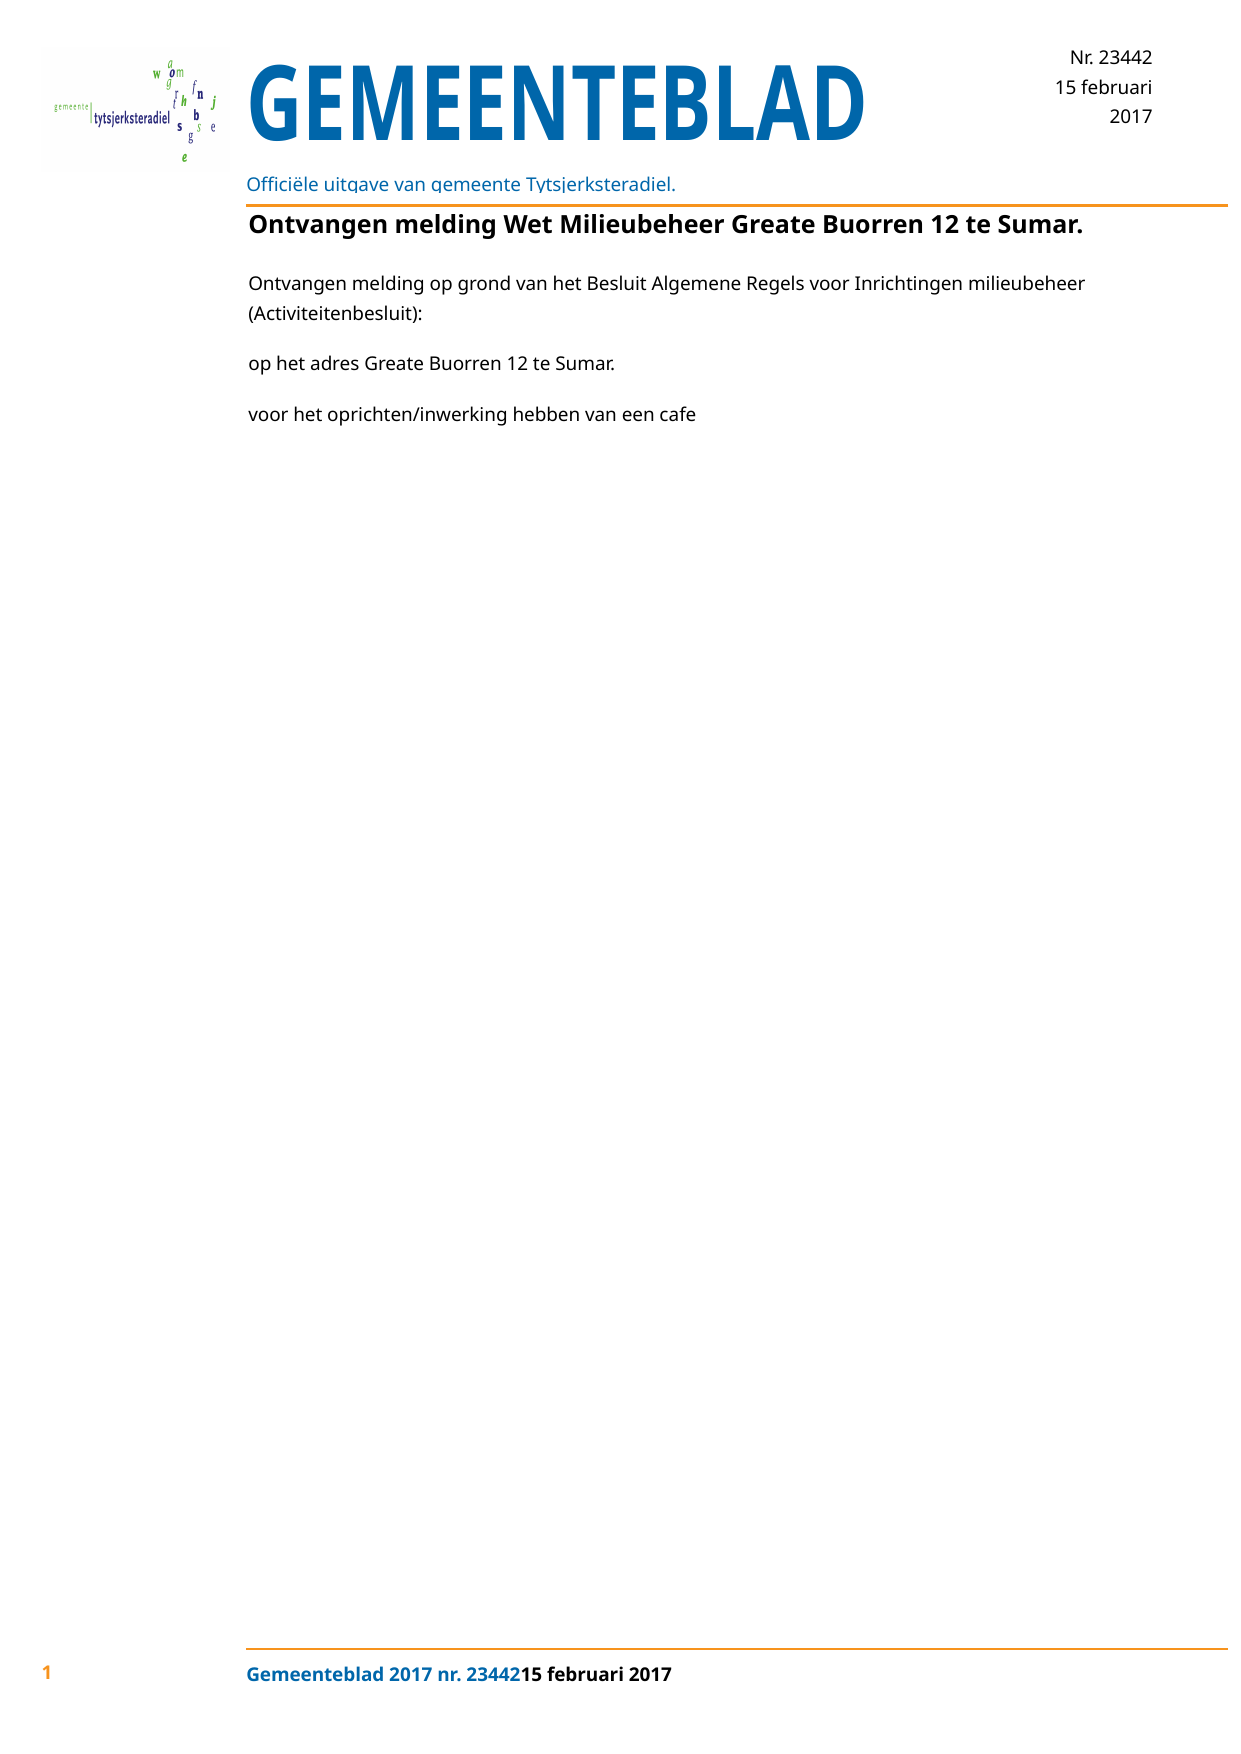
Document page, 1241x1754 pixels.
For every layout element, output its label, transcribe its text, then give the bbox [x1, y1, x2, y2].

text voor het oprichten/inwerking hebben van een cafe [248, 401, 1152, 426]
text Ontvangen melding Wet Milieubeheer Greate Buorren 12 te Sumar. [248, 207, 1152, 241]
picture [41, 47, 231, 172]
text Ontvangen melding op grond van het Besluit Algemene Regels voor Inrichtingen milieubeheer (Activiteitenbesluit): [248, 270, 1152, 326]
text op het adres Greate Buorren 12 te Sumar. [248, 350, 1152, 376]
